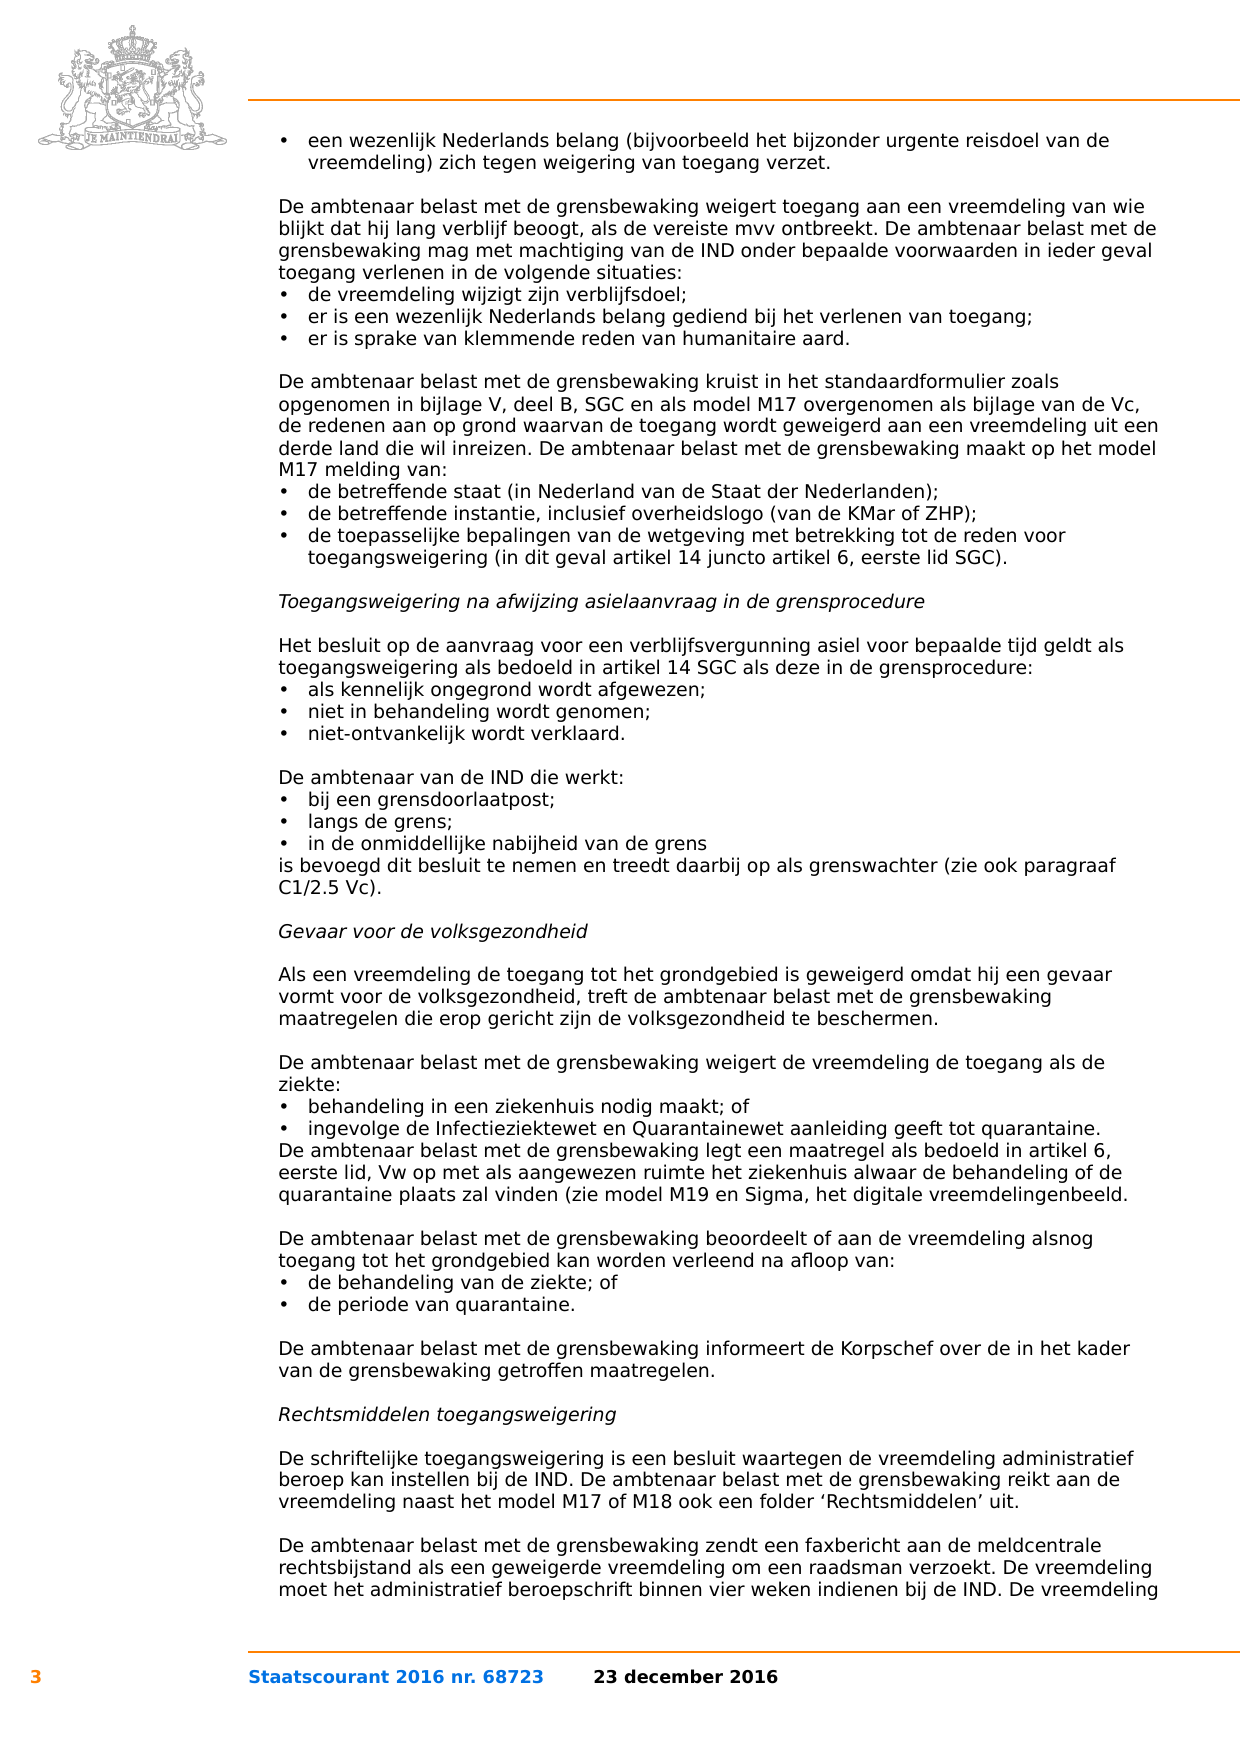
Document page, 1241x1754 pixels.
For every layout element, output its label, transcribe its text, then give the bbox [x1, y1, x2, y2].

text • de toepasselijke bepalingen van de wetgeving met betrekking tot de reden voor toegangsweigering (in dit geval artikel 14 juncto artikel 6, eerste lid SGC). [278, 525, 1163, 569]
text De ambtenaar belast met de grensbewaking kruist in het standaardformulier zoals opgenomen in bijlage V, deel B, SGC en als model M17 overgenomen als bijlage van de Vc, de redenen aan op grond waarvan de toegang wordt geweigerd aan een vreemdeling uit een derde land die wil inreizen. De ambtenaar belast met de grensbewaking maakt op het model M17 melding van: [278, 371, 1163, 481]
text Als een vreemdeling de toegang tot het grondgebied is geweigerd omdat hij een gevaar vormt voor de volksgezondheid, treft de ambtenaar belast met de grensbewaking maatregelen die erop gericht zijn de volksgezondheid te beschermen. [278, 964, 1163, 1030]
text • de behandeling van de ziekte; of [278, 1272, 1163, 1294]
text • de vreemdeling wijzigt zijn verblijfsdoel; [278, 284, 1163, 306]
text • ingevolge de Infectieziektewet en Quarantainewet aanleiding geeft tot quarantaine. [278, 1118, 1163, 1140]
text • niet-ontvankelijk wordt verklaard. [278, 723, 1163, 745]
subtitle Gevaar voor de volksgezondheid [278, 921, 1163, 942]
text • bij een grensdoorlaatpost; [278, 789, 1163, 811]
text De ambtenaar belast met de grensbewaking informeert de Korpschef over de in het kader van de grensbewaking getroffen maatregelen. [278, 1338, 1163, 1382]
text • er is sprake van klemmende reden van humanitaire aard. [278, 328, 1163, 349]
text De ambtenaar belast met de grensbewaking weigert toegang aan een vreemdeling van wie blijkt dat hij lang verblijf beoogt, als de vereiste mvv ontbreekt. De ambtenaar belast met de grensbewaking mag met machtiging van de IND onder bepaalde voorwaarden in ieder geval toegang verlenen in de volgende situaties: [278, 196, 1163, 284]
text De ambtenaar belast met de grensbewaking weigert de vreemdeling de toegang als de ziekte: [278, 1052, 1163, 1096]
subtitle Toegangsweigering na afwijzing asielaanvraag in de grensprocedure [278, 591, 1163, 613]
text De ambtenaar van de IND die werkt: [278, 767, 1163, 789]
text • in de onmiddellijke nabijheid van de grens [278, 833, 1163, 855]
text De ambtenaar belast met de grensbewaking legt een maatregel als bedoeld in artikel 6, eerste lid, Vw op met als aangewezen ruimte het ziekenhuis alwaar de behandeling of de quarantaine plaats zal vinden (zie model M19 en Sigma, het digitale vreemdelingenbeeld. [278, 1140, 1163, 1206]
text • de periode van quarantaine. [278, 1294, 1163, 1316]
text • de betreffende staat (in Nederland van de Staat der Nederlanden); [278, 481, 1163, 503]
text • als kennelijk ongegrond wordt afgewezen; [278, 679, 1163, 701]
text De schriftelijke toegangsweigering is een besluit waartegen de vreemdeling administratief beroep kan instellen bij de IND. De ambtenaar belast met de grensbewaking reikt aan de vreemdeling naast het model M17 of M18 ook een folder ‘Rechtsmiddelen’ uit. [278, 1447, 1163, 1513]
text De ambtenaar belast met de grensbewaking zendt een faxbericht aan de meldcentrale rechtsbijstand als een geweigerde vreemdeling om een raadsman verzoekt. De vreemdeling moet het administratief beroepschrift binnen vier weken indienen bij de IND. De vreemdeling [278, 1535, 1163, 1601]
text Het besluit op de aanvraag voor een verblijfsvergunning asiel voor bepaalde tijd geldt als toegangsweigering als bedoeld in artikel 14 SGC als deze in de grensprocedure: [278, 635, 1163, 679]
text De ambtenaar belast met de grensbewaking beoordeelt of aan de vreemdeling alsnog toegang tot het grondgebied kan worden verleend na afloop van: [278, 1228, 1163, 1272]
text • een wezenlijk Nederlands belang (bijvoorbeeld het bijzonder urgente reisdoel van de vreemdeling) zich tegen weigering van toegang verzet. [278, 130, 1163, 174]
text • de betreffende instantie, inclusief overheidslogo (van de KMar of ZHP); [278, 503, 1163, 525]
text • er is een wezenlijk Nederlands belang gediend bij het verlenen van toegang; [278, 306, 1163, 328]
text is bevoegd dit besluit te nemen en treedt daarbij op als grenswachter (zie ook paragraaf C1/2.5 Vc). [278, 855, 1163, 899]
text • behandeling in een ziekenhuis nodig maakt; of [278, 1096, 1163, 1118]
text • niet in behandeling wordt genomen; [278, 701, 1163, 723]
text • langs de grens; [278, 811, 1163, 833]
subtitle Rechtsmiddelen toegangsweigering [278, 1403, 1163, 1426]
picture [38, 25, 227, 150]
